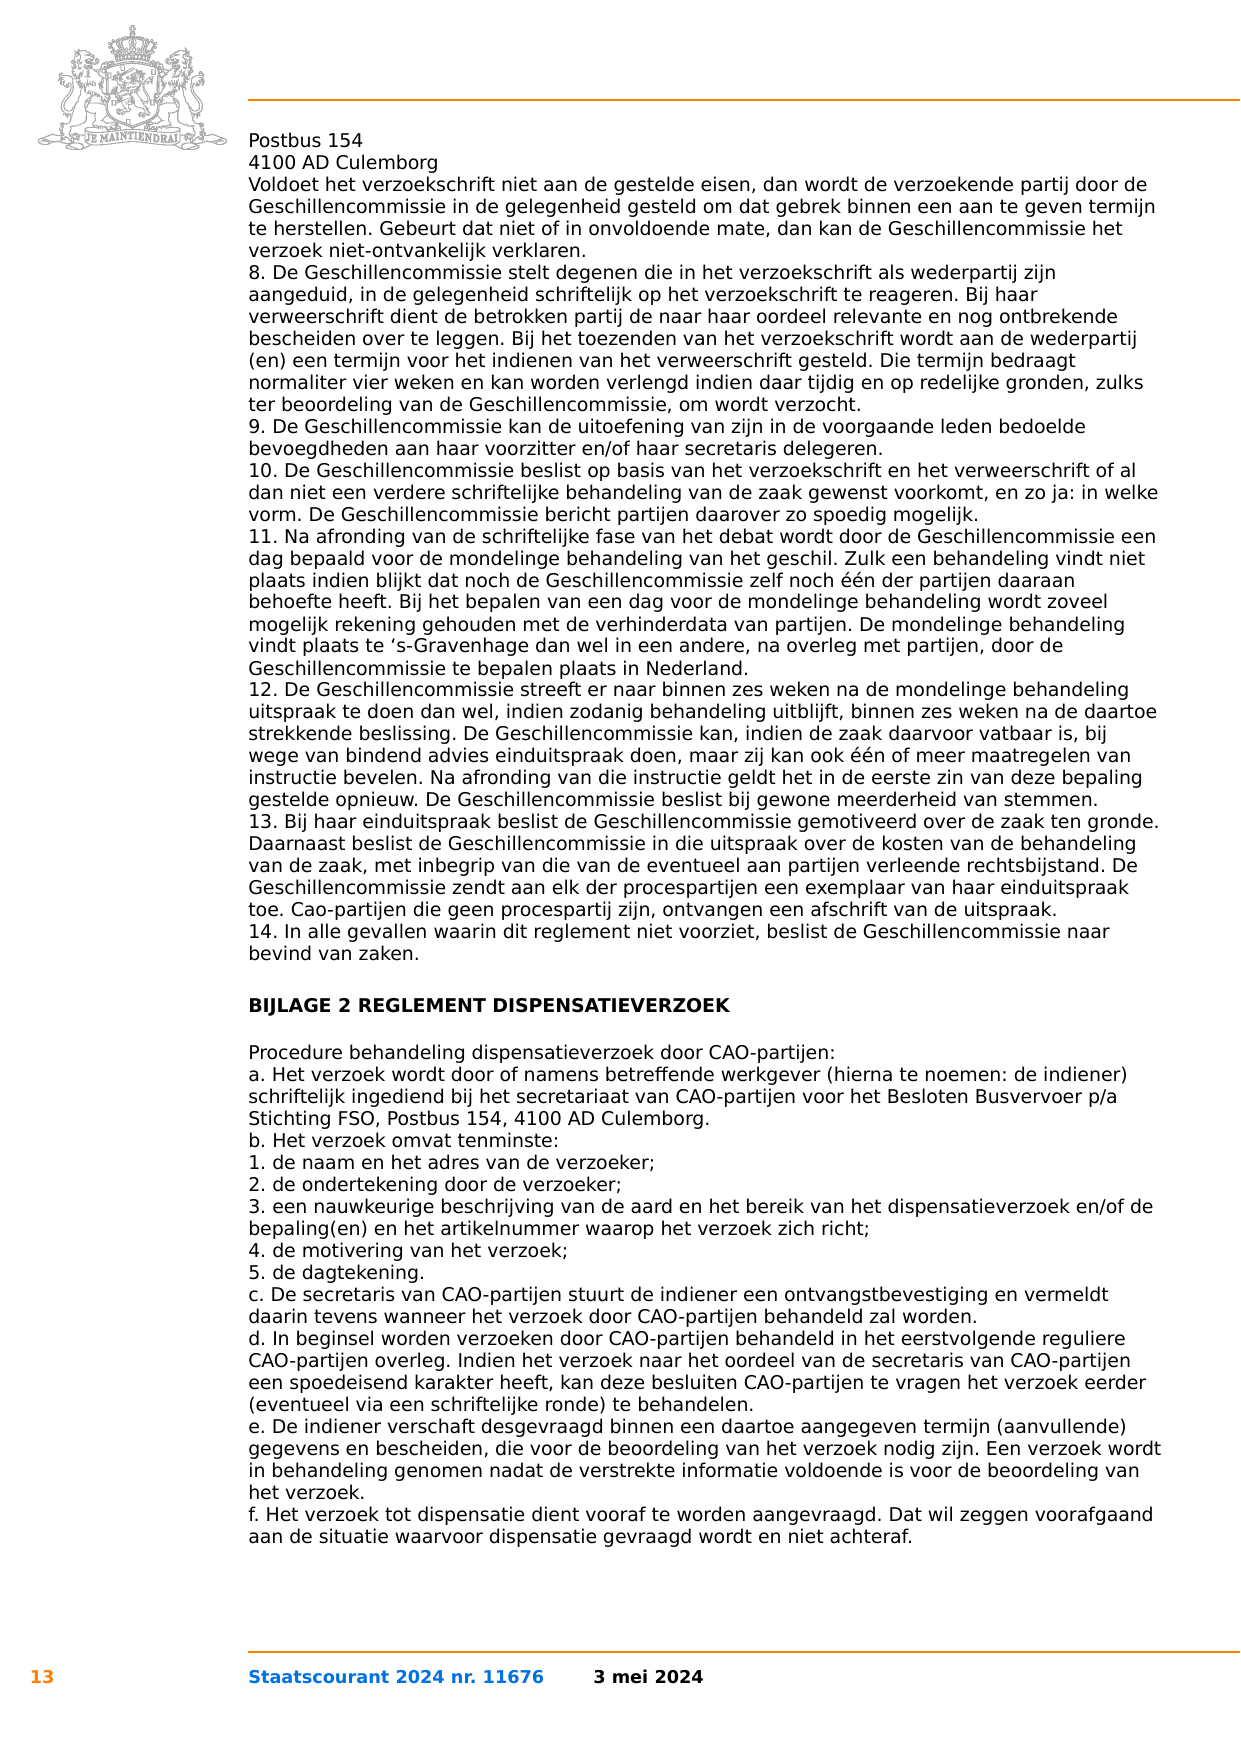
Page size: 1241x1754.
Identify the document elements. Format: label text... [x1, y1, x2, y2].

text 4100 AD Culemborg [248, 152, 1163, 174]
text a. Het verzoek wordt door of namens betreffende werkgever (hierna te noemen: de indiener) schriftelijk ingediend bij het secretariaat van CAO-partijen voor het Besloten Busvervoer p/a Stichting FSO, Postbus 154, 4100 AD Culemborg. [248, 1064, 1163, 1130]
text Postbus 154 [248, 130, 1163, 152]
text e. De indiener verschaft desgevraagd binnen een daartoe aangegeven termijn (aanvullende) gegevens en bescheiden, die voor de beoordeling van het verzoek nodig zijn. Een verzoek wordt in behandeling genomen nadat de verstrekte informatie voldoende is voor de beoordeling van het verzoek. [248, 1416, 1163, 1504]
text 1. de naam en het adres van de verzoeker; [248, 1152, 1163, 1174]
subtitle BIJLAGE 2 REGLEMENT DISPENSATIEVERZOEK [248, 995, 1163, 1017]
text 3. een nauwkeurige beschrijving van de aard en het bereik van het dispensatieverzoek en/of de bepaling(en) en het artikelnummer waarop het verzoek zich richt; [248, 1196, 1163, 1240]
text 2. de ondertekening door de verzoeker; [248, 1174, 1163, 1196]
text f. Het verzoek tot dispensatie dient vooraf te worden aangevraagd. Dat wil zeggen voorafgaand aan de situatie waarvoor dispensatie gevraagd wordt en niet achteraf. [248, 1504, 1163, 1548]
text 13. Bij haar einduitspraak beslist de Geschillencommissie gemotiveerd over de zaak ten gronde. Daarnaast beslist de Geschillencommissie in die uitspraak over de kosten van de behandeling van de zaak, met inbegrip van die van de eventueel aan partijen verleende rechtsbijstand. De Geschillencommissie zendt aan elk der procespartijen een exemplaar van haar einduitspraak toe. Cao-partijen die geen procespartij zijn, ontvangen een afschrift van de uitspraak. [248, 811, 1163, 921]
picture [38, 25, 227, 150]
text 9. De Geschillencommissie kan de uitoefening van zijn in de voorgaande leden bedoelde bevoegdheden aan haar voorzitter en/of haar secretaris delegeren. [248, 416, 1163, 459]
text 5. de dagtekening. [248, 1262, 1163, 1284]
text d. In beginsel worden verzoeken door CAO-partijen behandeld in het eerstvolgende reguliere CAO-partijen overleg. Indien het verzoek naar het oordeel van de secretaris van CAO-partijen een spoedeisend karakter heeft, kan deze besluiten CAO-partijen te vragen het verzoek eerder (eventueel via een schriftelijke ronde) te behandelen. [248, 1328, 1163, 1416]
text 14. In alle gevallen waarin dit reglement niet voorziet, beslist de Geschillencommissie naar bevind van zaken. [248, 921, 1163, 965]
text c. De secretaris van CAO-partijen stuurt de indiener een ontvangstbevestiging en vermeldt daarin tevens wanneer het verzoek door CAO-partijen behandeld zal worden. [248, 1284, 1163, 1328]
text 11. Na afronding van de schriftelijke fase van het debat wordt door de Geschillencommissie een dag bepaald voor de mondelinge behandeling van het geschil. Zulk een behandeling vindt niet plaats indien blijkt dat noch de Geschillencommissie zelf noch één der partijen daaraan behoefte heeft. Bij het bepalen van een dag voor de mondelinge behandeling wordt zoveel mogelijk rekening gehouden met de verhinderdata van partijen. De mondelinge behandeling vindt plaats te ‘s-Gravenhage dan wel in een andere, na overleg met partijen, door de Geschillencommissie te bepalen plaats in Nederland. [248, 526, 1163, 679]
text Voldoet het verzoekschrift niet aan de gestelde eisen, dan wordt de verzoekende partij door de Geschillencommissie in de gelegenheid gesteld om dat gebrek binnen een aan te geven termijn te herstellen. Gebeurt dat niet of in onvoldoende mate, dan kan de Geschillencommissie het verzoek niet-ontvankelijk verklaren. [248, 174, 1163, 262]
text 12. De Geschillencommissie streeft er naar binnen zes weken na de mondelinge behandeling uitspraak te doen dan wel, indien zodanig behandeling uitblijft, binnen zes weken na de daartoe strekkende beslissing. De Geschillencommissie kan, indien de zaak daarvoor vatbaar is, bij wege van bindend advies einduitspraak doen, maar zij kan ook één of meer maatregelen van instructie bevelen. Na afronding van die instructie geldt het in de eerste zin van deze bepaling gestelde opnieuw. De Geschillencommissie beslist bij gewone meerderheid van stemmen. [248, 679, 1163, 811]
text Procedure behandeling dispensatieverzoek door CAO-partijen: [248, 1042, 1163, 1064]
text 8. De Geschillencommissie stelt degenen die in het verzoekschrift als wederpartij zijn aangeduid, in de gelegenheid schriftelijk op het verzoekschrift te reageren. Bij haar verweerschrift dient de betrokken partij de naar haar oordeel relevante en nog ontbrekende bescheiden over te leggen. Bij het toezenden van het verzoekschrift wordt aan de wederpartij (en) een termijn voor het indienen van het verweerschrift gesteld. Die termijn bedraagt normaliter vier weken en kan worden verlengd indien daar tijdig en op redelijke gronden, zulks ter beoordeling van de Geschillencommissie, om wordt verzocht. [248, 262, 1163, 416]
text 10. De Geschillencommissie beslist op basis van het verzoekschrift en het verweerschrift of al dan niet een verdere schriftelijke behandeling van de zaak gewenst voorkomt, en zo ja: in welke vorm. De Geschillencommissie bericht partijen daarover zo spoedig mogelijk. [248, 459, 1163, 526]
text b. Het verzoek omvat tenminste: [248, 1130, 1163, 1152]
text 4. de motivering van het verzoek; [248, 1240, 1163, 1262]
